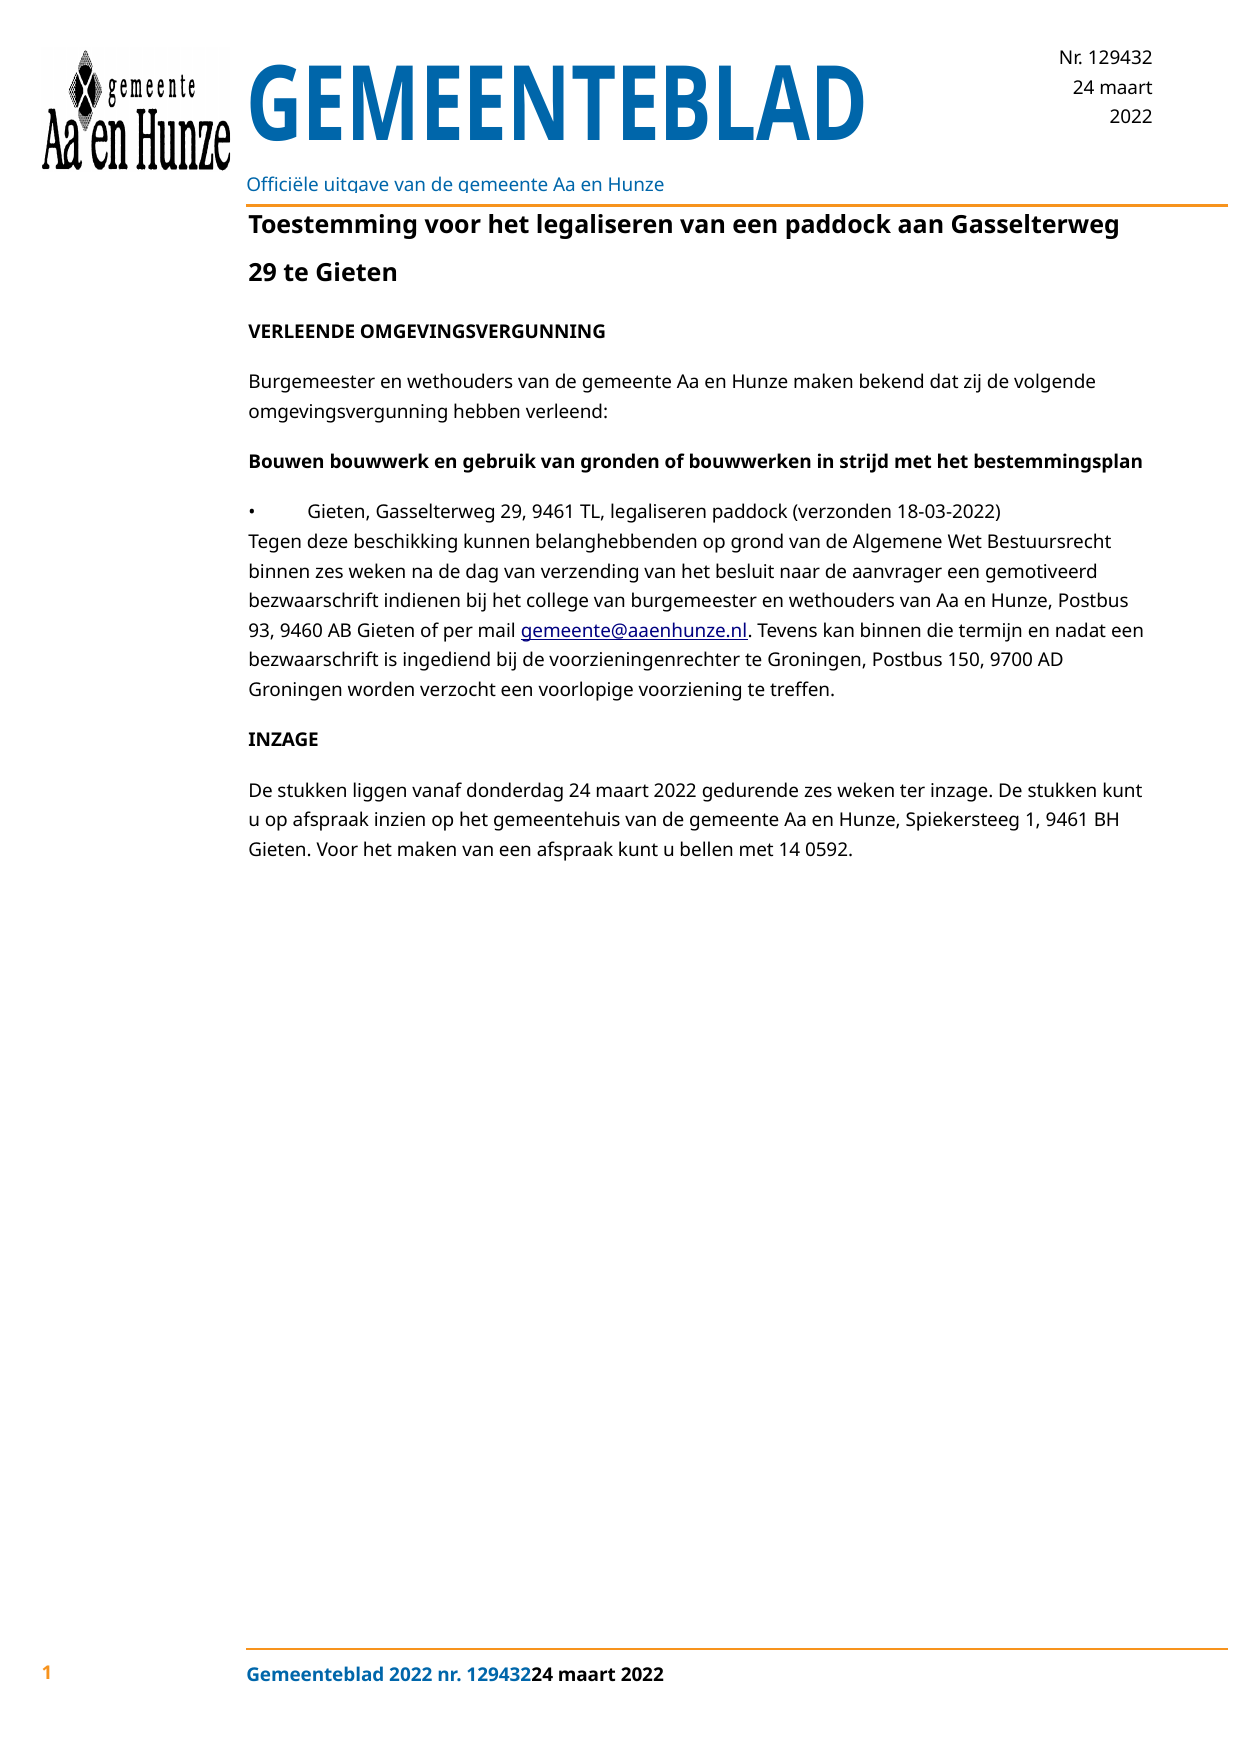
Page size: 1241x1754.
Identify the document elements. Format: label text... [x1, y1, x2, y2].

list Gieten, Gasselterweg 29, 9461 TL, legaliseren paddock (verzonden 18-03-2022) [248, 499, 1152, 524]
picture [41, 47, 231, 172]
text Burgemeester en wethouders van de gemeente Aa en Hunze maken bekend dat zij de volgende omgevingsvergunning hebben verleend: [248, 368, 1152, 424]
text VERLEENDE OMGEVINGSVERGUNNING [248, 318, 1152, 344]
text Bouwen bouwwerk en gebruik van gronden of bouwwerken in strijd met het bestemmingsplan [248, 448, 1152, 474]
text De stukken liggen vanaf donderdag 24 maart 2022 gedurende zes weken ter inzage. De stukken kunt u op afspraak inzien op het gemeentehuis van de gemeente Aa en Hunze, Spiekersteeg 1, 9461 BH Gieten. Voor het maken van een afspraak kunt u bellen met 14 0592. [248, 777, 1152, 862]
text Toestemming voor het legaliseren van een paddock aan Gasselterweg 29 te Gieten [248, 207, 1152, 288]
text Tegen deze beschikking kunnen belanghebbenden op grond van de Algemene Wet Bestuursrecht binnen zes weken na de dag van verzending van het besluit naar de aanvrager een gemotiveerd bezwaarschrift indienen bij het college van burgemeester en wethouders van Aa en Hunze, Postbus 93, 9460 AB Gieten of per mail gemeente@aaenhunze.nl. Tevens kan binnen die termijn en nadat een bezwaarschrift is ingediend bij de voorzieningenrechter te Groningen, Postbus 150, 9700 AD Groningen worden verzocht een voorlopige voorziening te treffen. [248, 528, 1152, 702]
text INZAGE [248, 727, 1152, 752]
